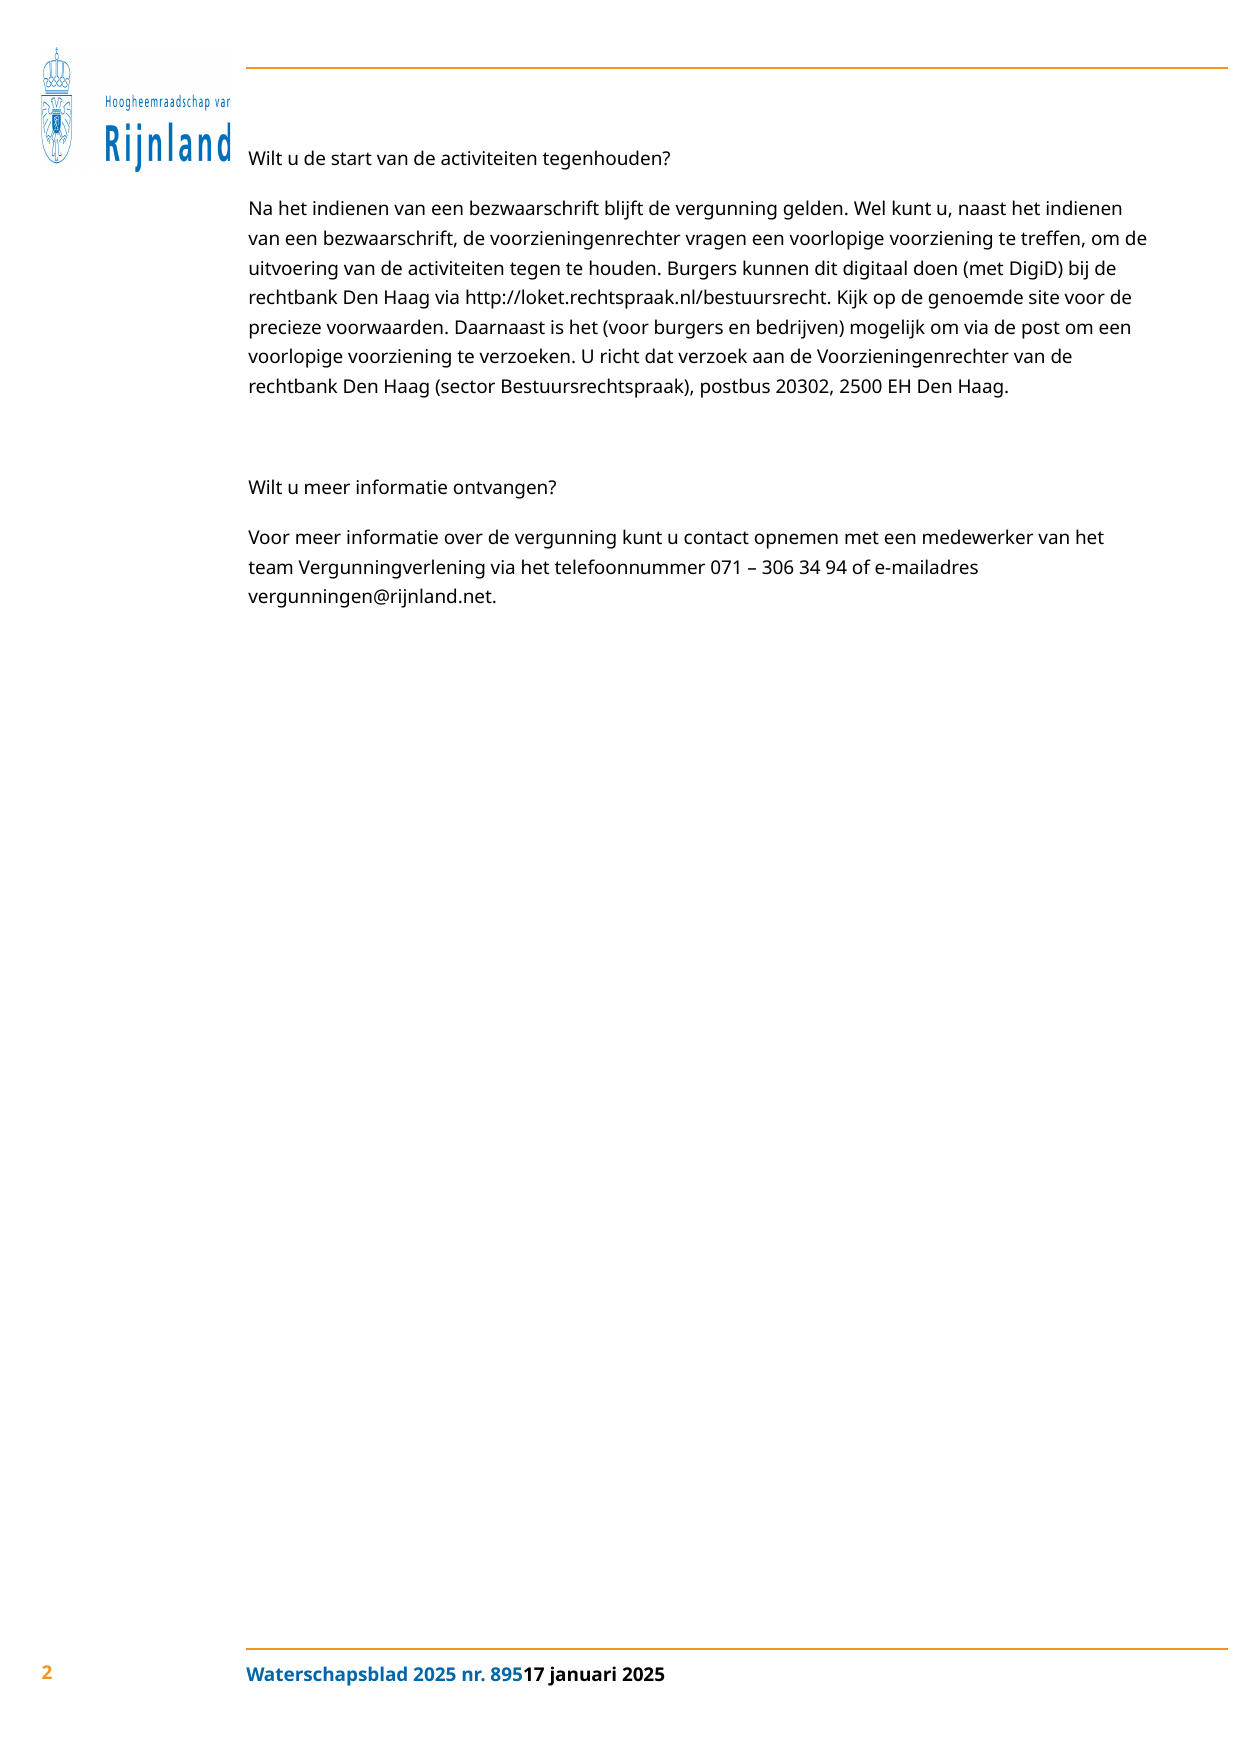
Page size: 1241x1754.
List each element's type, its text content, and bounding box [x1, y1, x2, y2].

text Wilt u meer informatie ontvangen? [248, 474, 1152, 500]
text Wilt u de start van de activiteiten tegenhouden? [248, 145, 1152, 171]
picture [41, 47, 231, 172]
text Na het indienen van een bezwaarschrift blijft de vergunning gelden. Wel kunt u, naast het indienen van een bezwaarschrift, de voorzieningenrechter vragen een voorlopige voorziening te treffen, om de uitvoering van de activiteiten tegen te houden. Burgers kunnen dit digitaal doen (met DigiD) bij de rechtbank Den Haag via http://loket.rechtspraak.nl/bestuursrecht. Kijk op de genoemde site voor de precieze voorwaarden. Daarnaast is het (voor burgers en bedrijven) mogelijk om via de post om een voorlopige voorziening te verzoeken. U richt dat verzoek aan de Voorzieningenrechter van de rechtbank Den Haag (sector Bestuursrechtspraak), postbus 20302, 2500 EH Den Haag. [248, 196, 1152, 399]
text Voor meer informatie over de vergunning kunt u contact opnemen met een medewerker van het team Vergunningverlening via het telefoonnummer 071 – 306 34 94 of e-mailadres vergunningen@rijnland.net. [248, 524, 1152, 609]
